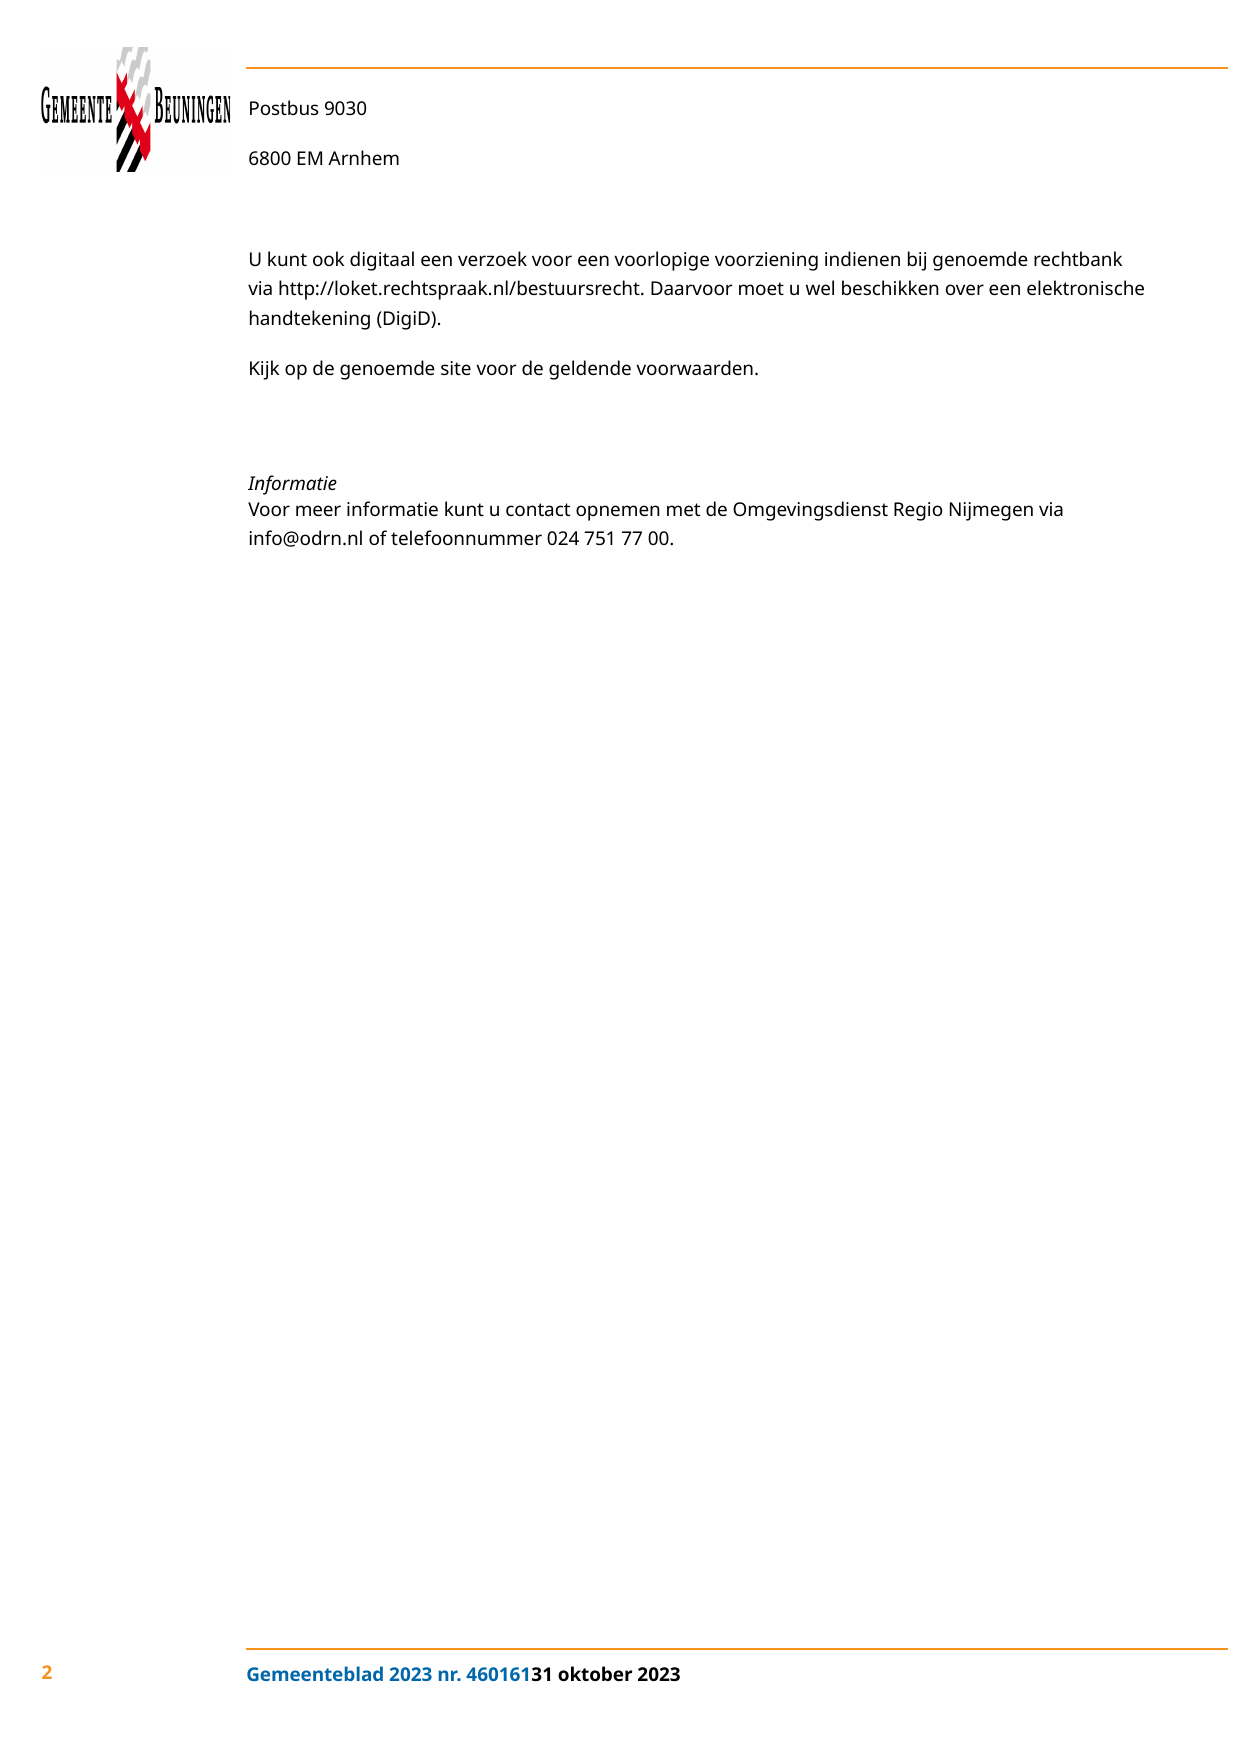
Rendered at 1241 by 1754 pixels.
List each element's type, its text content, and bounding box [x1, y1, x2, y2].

picture [41, 47, 231, 172]
text Kijk op de genoemde site voor de geldende voorwaarden. [248, 356, 1152, 381]
text U kunt ook digitaal een verzoek voor een voorlopige voorziening indienen bij genoemde rechtbank via http://loket.rechtspraak.nl/bestuursrecht. Daarvoor moet u wel beschikken over een elektronische handtekening (DigiD). [248, 246, 1152, 331]
text Postbus 9030 [248, 95, 1152, 121]
text Voor meer informatie kunt u contact opnemen met de Omgevingsdienst Regio Nijmegen via info@odrn.nl of telefoonnummer 024 751 77 00. [248, 496, 1152, 551]
text 6800 EM Arnhem [248, 145, 1152, 171]
text Informatie [248, 470, 1152, 496]
